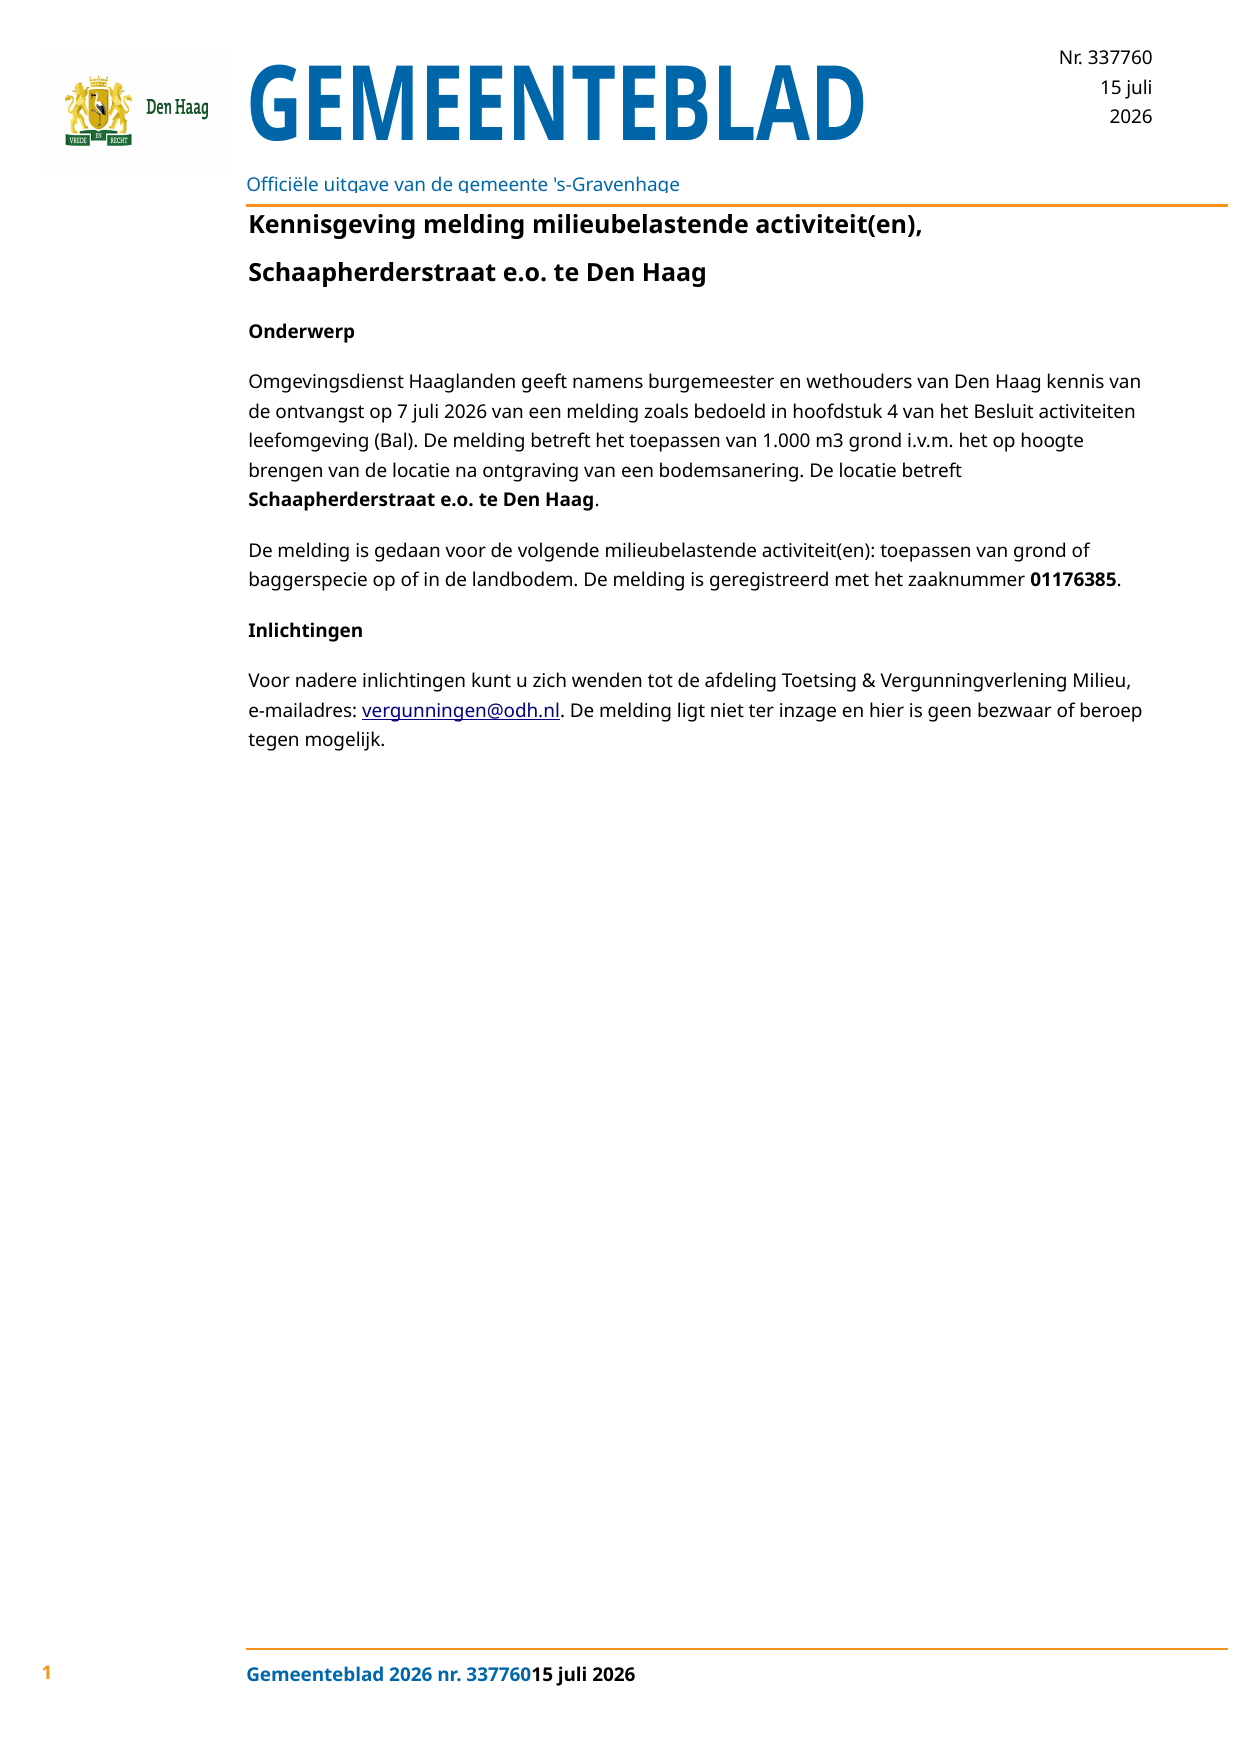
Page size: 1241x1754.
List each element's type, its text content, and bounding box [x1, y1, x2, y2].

text Kennisgeving melding milieubelastende activiteit(en), Schaapherderstraat e.o. te Den Haag [248, 207, 1152, 288]
text Voor nadere inlichtingen kunt u zich wenden tot de afdeling Toetsing & Vergunningverlening Milieu, e-mailadres: vergunningen@odh.nl. De melding ligt niet ter inzage en hier is geen bezwaar of beroep tegen mogelijk. [248, 667, 1152, 752]
picture [41, 47, 231, 172]
text Onderwerp [248, 318, 1152, 344]
text De melding is gedaan voor de volgende milieubelastende activiteit(en): toepassen van grond of baggerspecie op of in de landbodem. De melding is geregistreerd met het zaaknummer 01176385. [248, 537, 1152, 592]
text Inlichtingen [248, 617, 1152, 643]
text Omgevingsdienst Haaglanden geeft namens burgemeester en wethouders van Den Haag kennis van de ontvangst op 7 juli 2026 van een melding zoals bedoeld in hoofdstuk 4 van het Besluit activiteiten leefomgeving (Bal). De melding betreft het toepassen van 1.000 m3 grond i.v.m. het op hoogte brengen van de locatie na ontgraving van een bodemsanering. De locatie betreft Schaapherderstraat e.o. te Den Haag. [248, 368, 1152, 512]
